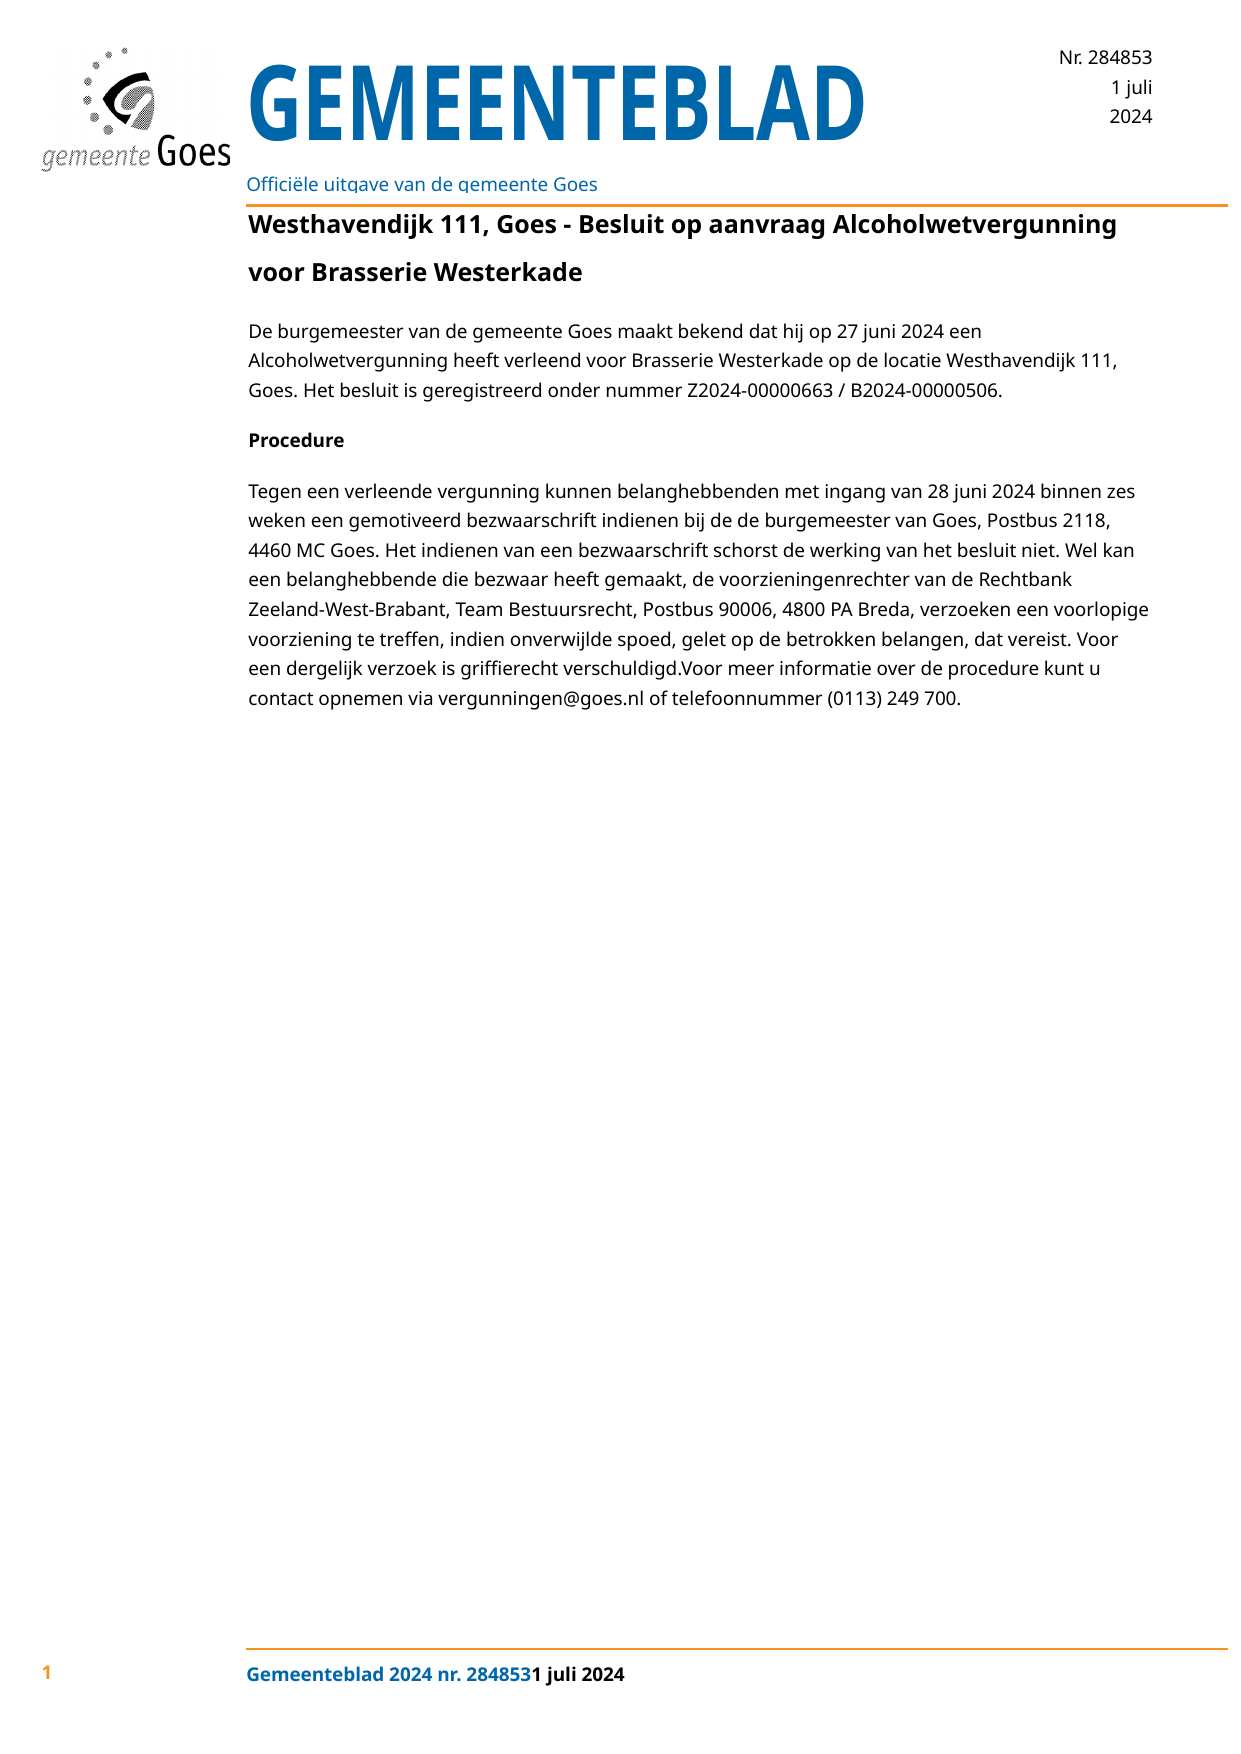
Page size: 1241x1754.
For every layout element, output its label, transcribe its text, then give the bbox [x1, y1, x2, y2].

text Westhavendijk 111, Goes - Besluit op aanvraag Alcoholwetvergunning voor Brasserie Westerkade [248, 207, 1152, 288]
text De burgemeester van de gemeente Goes maakt bekend dat hij op 27 juni 2024 een Alcoholwetvergunning heeft verleend voor Brasserie Westerkade op de locatie Westhavendijk 111, Goes. Het besluit is geregistreerd onder nummer Z2024-00000663 / B2024-00000506. [248, 318, 1152, 403]
text Procedure [248, 427, 1152, 453]
text Tegen een verleende vergunning kunnen belanghebbenden met ingang van 28 juni 2024 binnen zes weken een gemotiveerd bezwaarschrift indienen bij de de burgemeester van Goes, Postbus 2118, 4460 MC Goes. Het indienen van een bezwaarschrift schorst de werking van het besluit niet. Wel kan een belanghebbende die bezwaar heeft gemaakt, de voorzieningenrechter van de Rechtbank Zeeland-West-Brabant, Team Bestuursrecht, Postbus 90006, 4800 PA Breda, verzoeken een voorlopige voorziening te treffen, indien onverwijlde spoed, gelet op de betrokken belangen, dat vereist. Voor een dergelijk verzoek is griffierecht verschuldigd.Voor meer informatie over de procedure kunt u contact opnemen via vergunningen@goes.nl of telefoonnummer (0113) 249 700. [248, 478, 1152, 711]
picture [41, 47, 231, 172]
